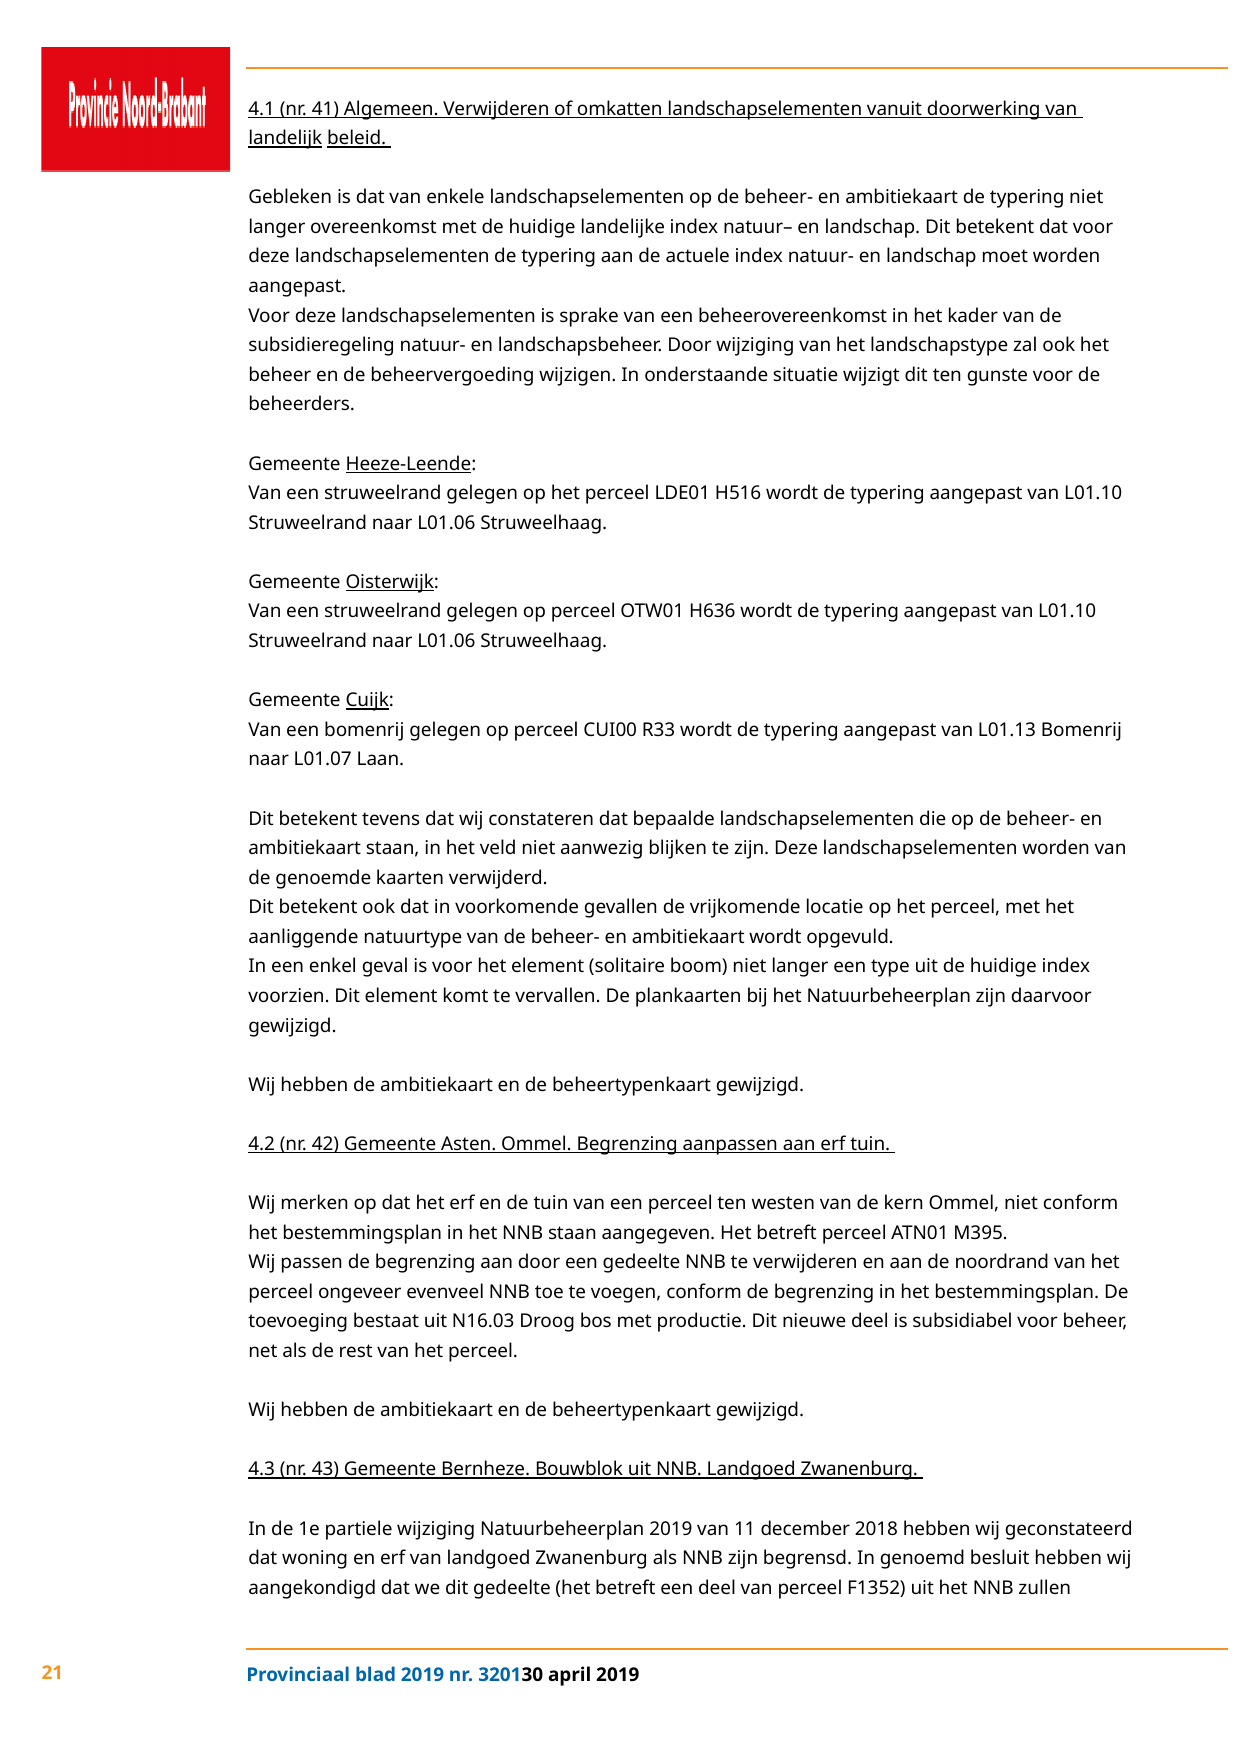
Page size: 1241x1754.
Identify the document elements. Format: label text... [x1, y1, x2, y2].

text Van een bomenrij gelegen op perceel CUI00 R33 wordt de typering aangepast van L01.13 Bomenrij naar L01.07 Laan. [248, 716, 1152, 771]
text Gemeente Heeze-Leende: [248, 450, 1152, 476]
text Dit betekent ook dat in voorkomende gevallen de vrijkomende locatie op het perceel, met het aanliggende natuurtype van de beheer- en ambitiekaart wordt opgevuld. [248, 893, 1152, 949]
text In een enkel geval is voor het element (solitaire boom) niet langer een type uit de huidige index voorzien. Dit element komt te vervallen. De plankaarten bij het Natuurbeheerplan zijn daarvoor gewijzigd. [248, 953, 1152, 1038]
text 4.2 (nr. 42) Gemeente Asten. Ommel. Begrenzing aanpassen aan erf tuin. [248, 1130, 1152, 1156]
text Gemeente Cuijk: [248, 686, 1152, 712]
text 4.3 (nr. 43) Gemeente Bernheze. Bouwblok uit NNB. Landgoed Zwanenburg. [248, 1456, 1152, 1481]
text Wij hebben de ambitiekaart en de beheertypenkaart gewijzigd. [248, 1396, 1152, 1422]
picture [41, 47, 231, 172]
text In de 1e partiele wijziging Natuurbeheerplan 2019 van 11 december 2018 hebben wij geconstateerd dat woning en erf van landgoed Zwanenburg als NNB zijn begrensd. In genoemd besluit hebben wij aangekondigd dat we dit gedeelte (het betreft een deel van perceel F1352) uit het NNB zullen [248, 1515, 1152, 1600]
text Voor deze landschapselementen is sprake van een beheerovereenkomst in het kader van de subsidieregeling natuur- en landschapsbeheer. Door wijziging van het landschapstype zal ook het beheer en de beheervergoeding wijzigen. In onderstaande situatie wijzigt dit ten gunste voor de beheerders. [248, 302, 1152, 416]
text Gebleken is dat van enkele landschapselementen op de beheer- en ambitiekaart de typering niet langer overeenkomst met de huidige landelijke index natuur– en landschap. Dit betekent dat voor deze landschapselementen de typering aan de actuele index natuur- en landschap moet worden aangepast. [248, 183, 1152, 298]
text 4.1 (nr. 41) Algemeen. Verwijderen of omkatten landschapselementen vanuit doorwerking van landelijk beleid. [248, 95, 1152, 150]
text Gemeente Oisterwijk: [248, 568, 1152, 594]
text Wij merken op dat het erf en de tuin van een perceel ten westen van de kern Ommel, niet conform het bestemmingsplan in het NNB staan aangegeven. Het betreft perceel ATN01 M395. [248, 1189, 1152, 1245]
text Wij passen de begrenzing aan door een gedeelte NNB te verwijderen en aan de noordrand van het perceel ongeveer evenveel NNB toe te voegen, conform de begrenzing in het bestemmingsplan. De toevoeging bestaat uit N16.03 Droog bos met productie. Dit nieuwe deel is subsidiabel voor beheer, net als de rest van het perceel. [248, 1248, 1152, 1363]
text Van een struweelrand gelegen op perceel OTW01 H636 wordt de typering aangepast van L01.10 Struweelrand naar L01.06 Struweelhaag. [248, 598, 1152, 653]
text Dit betekent tevens dat wij constateren dat bepaalde landschapselementen die op de beheer- en ambitiekaart staan, in het veld niet aanwezig blijken te zijn. Deze landschapselementen worden van de genoemde kaarten verwijderd. [248, 805, 1152, 890]
text Van een struweelrand gelegen op het perceel LDE01 H516 wordt de typering aangepast van L01.10 Struweelrand naar L01.06 Struweelhaag. [248, 479, 1152, 535]
text Wij hebben de ambitiekaart en de beheertypenkaart gewijzigd. [248, 1071, 1152, 1097]
